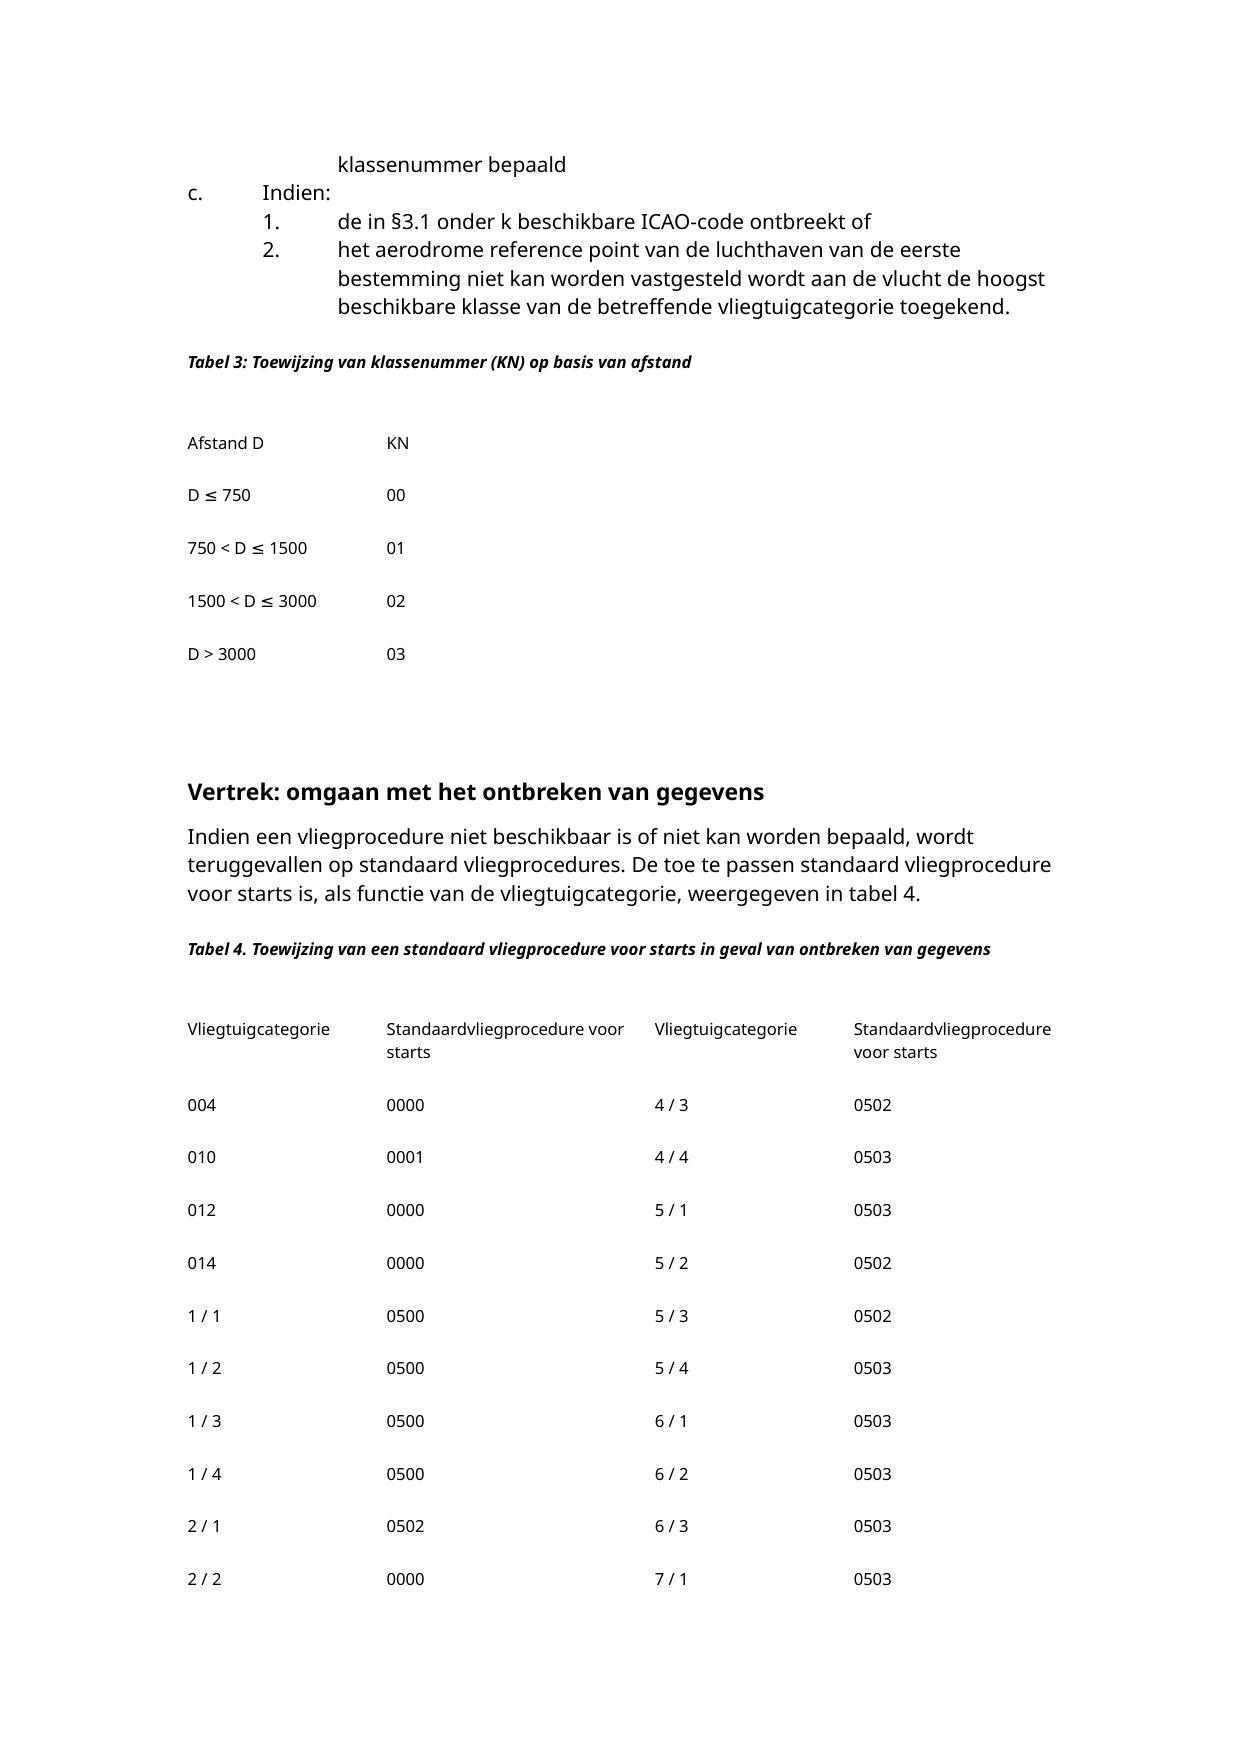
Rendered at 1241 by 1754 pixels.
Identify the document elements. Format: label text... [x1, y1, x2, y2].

table_cell 00 [386, 484, 1053, 537]
table_cell 0502 [386, 1515, 654, 1568]
table_cell 010 [188, 1146, 386, 1199]
table_header Vliegtuigcategorie [655, 1018, 853, 1093]
table_cell 5 / 1 [655, 1199, 853, 1251]
table_cell 2 / 2 [188, 1568, 386, 1590]
table_cell 1 / 4 [188, 1462, 386, 1515]
list klassenummer bepaald [262, 150, 1053, 178]
table_cell 0502 [854, 1093, 1053, 1146]
table_cell 6 / 1 [655, 1410, 853, 1462]
table_cell 01 [386, 537, 1053, 589]
table_cell D ≤ 750 [188, 484, 386, 537]
table_cell 004 [188, 1093, 386, 1146]
text Indien een vliegprocedure niet beschikbaar is of niet kan worden bepaald, wordt teruggevallen op standaard vliegprocedures. De toe te passen standaard vliegprocedure voor starts is, als functie van de vliegtuigcategorie, weergegeven in tabel 4. [187, 822, 1053, 907]
text Tabel 4. Toewijzing van een standaard vliegprocedure voor starts in geval van ontbreken van gegevens [187, 937, 1053, 960]
table_cell D > 3000 [188, 642, 386, 695]
table_cell 5 / 3 [655, 1304, 853, 1357]
table_cell 0503 [854, 1410, 1053, 1462]
table_cell 0000 [386, 1093, 654, 1146]
table_cell 0001 [386, 1146, 654, 1199]
table_cell 0503 [854, 1462, 1053, 1515]
table_cell 1500 < D ≤ 3000 [188, 589, 386, 642]
table_header KN [386, 431, 1053, 484]
table_header Standaardvliegprocedure voor starts [386, 1018, 654, 1093]
table_cell 5 / 4 [655, 1357, 853, 1409]
table_cell 012 [188, 1199, 386, 1251]
table_cell 1 / 3 [188, 1410, 386, 1462]
table_cell 0500 [386, 1462, 654, 1515]
table_header Standaardvliegprocedure voor starts [854, 1018, 1053, 1093]
table_cell 7 / 1 [655, 1568, 853, 1590]
table_cell 0000 [386, 1568, 654, 1590]
table_cell 0503 [854, 1199, 1053, 1251]
table_cell 1 / 2 [188, 1357, 386, 1409]
table_cell 750 < D ≤ 1500 [188, 537, 386, 589]
table_cell 0500 [386, 1410, 654, 1462]
table_cell 4 / 4 [655, 1146, 853, 1199]
table_cell 0503 [854, 1357, 1053, 1409]
table_cell 02 [386, 589, 1053, 642]
table_cell 0503 [854, 1515, 1053, 1568]
table_header Afstand D [188, 431, 386, 484]
table_cell 0000 [386, 1199, 654, 1251]
table_cell 014 [188, 1251, 386, 1304]
table_cell 2 / 1 [188, 1515, 386, 1568]
table_cell 0000 [386, 1251, 654, 1304]
table_cell 0503 [854, 1146, 1053, 1199]
table_header Vliegtuigcategorie [188, 1018, 386, 1093]
table_cell 0500 [386, 1304, 654, 1357]
table_cell 0503 [854, 1568, 1053, 1590]
table_cell 6 / 2 [655, 1462, 853, 1515]
table_cell 5 / 2 [655, 1251, 853, 1304]
list het aerodrome reference point van de luchthaven van de eerste bestemming niet kan worden vastgesteld wordt aan de vlucht de hoogst beschikbare klasse van de betreffende vliegtuigcategorie toegekend. [262, 235, 1053, 321]
table_cell 0502 [854, 1304, 1053, 1357]
list Indien: [187, 178, 1053, 207]
table_cell 1 / 1 [188, 1304, 386, 1357]
table_cell 6 / 3 [655, 1515, 853, 1568]
table_cell 0500 [386, 1357, 654, 1409]
table_cell 03 [386, 642, 1053, 695]
list de in §3.1 onder k beschikbare ICAO-code ontbreekt of [262, 207, 1053, 235]
text Tabel 3: Toewijzing van klassenummer (KN) op basis van afstand [187, 351, 1053, 373]
table_cell 4 / 3 [655, 1093, 853, 1146]
table_cell 0502 [854, 1251, 1053, 1304]
subtitle Vertrek: omgaan met het ontbreken van gegevens [187, 776, 1053, 807]
